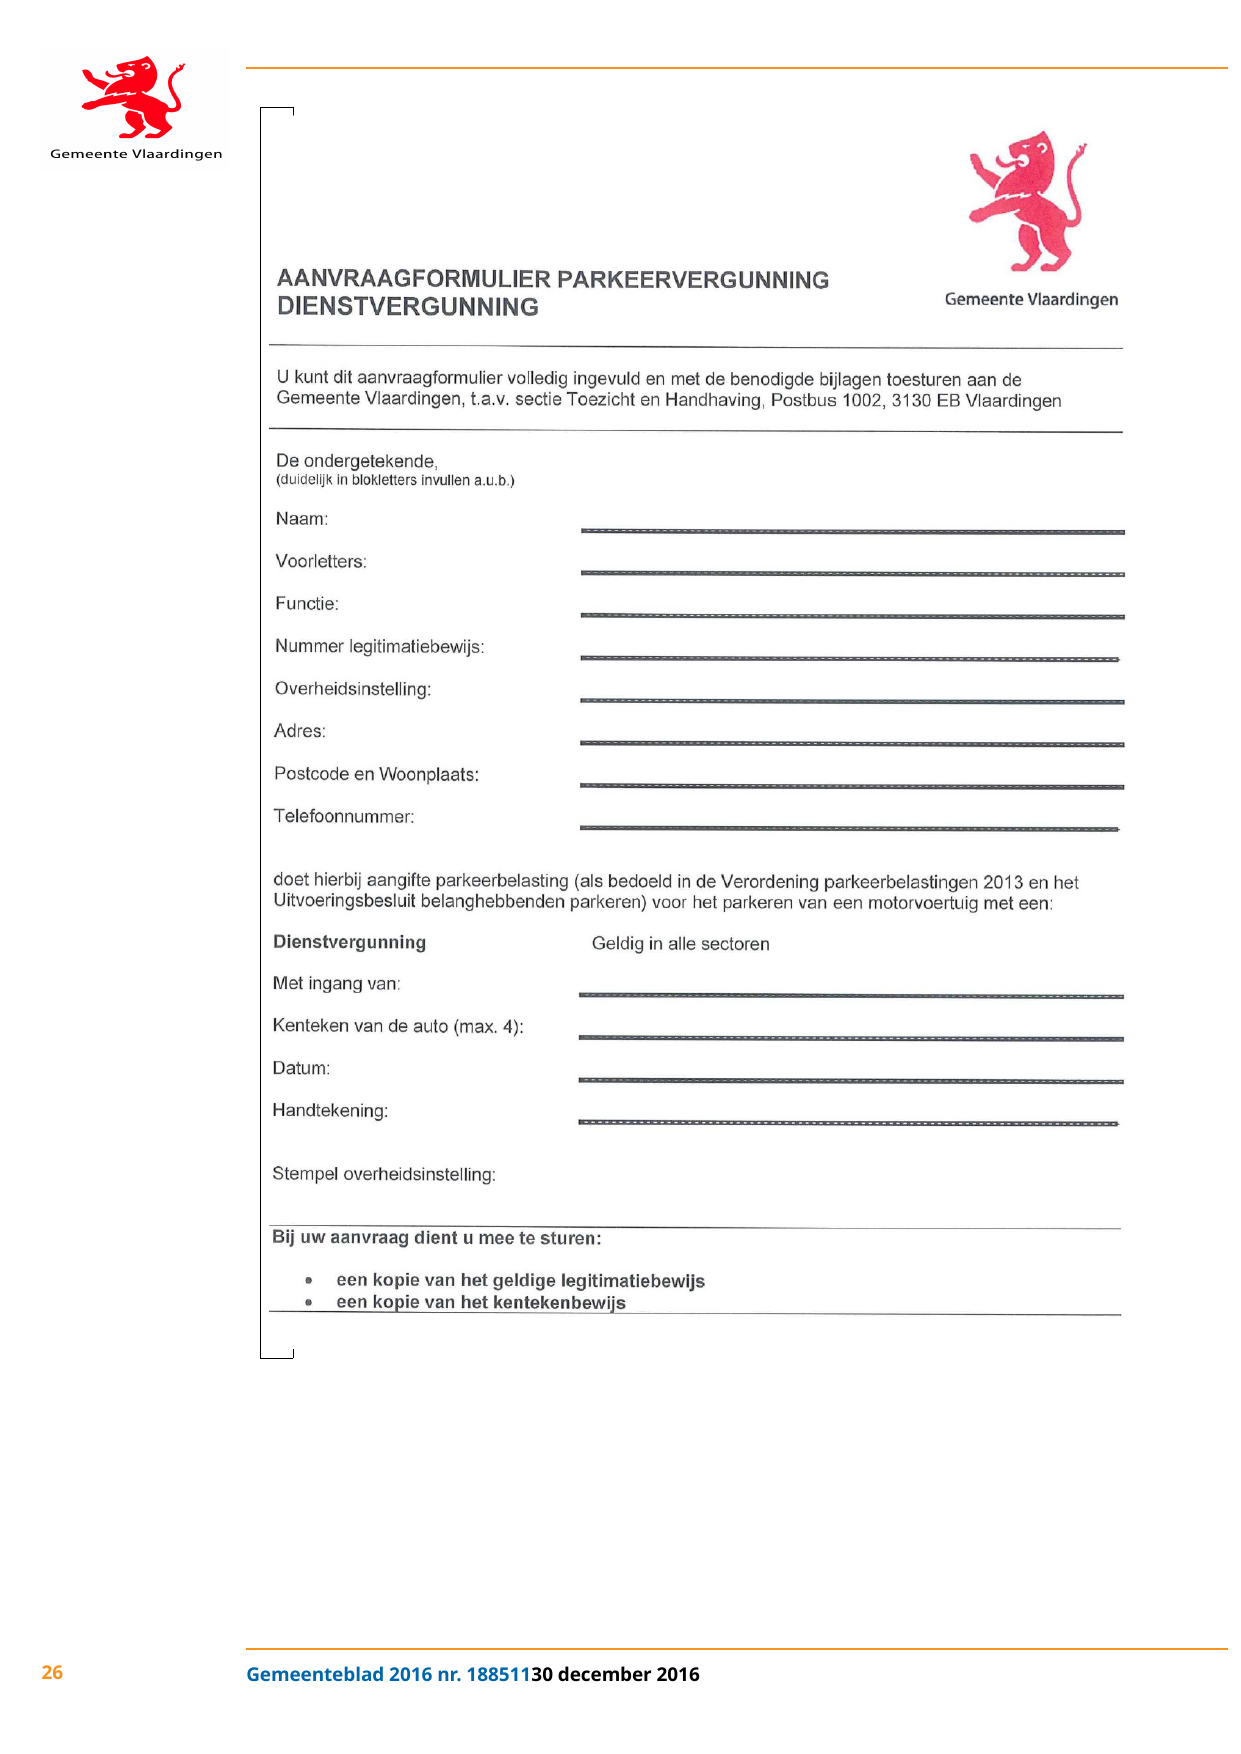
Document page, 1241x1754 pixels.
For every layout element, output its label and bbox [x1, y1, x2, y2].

picture [268, 115, 1173, 1349]
picture [41, 47, 231, 172]
